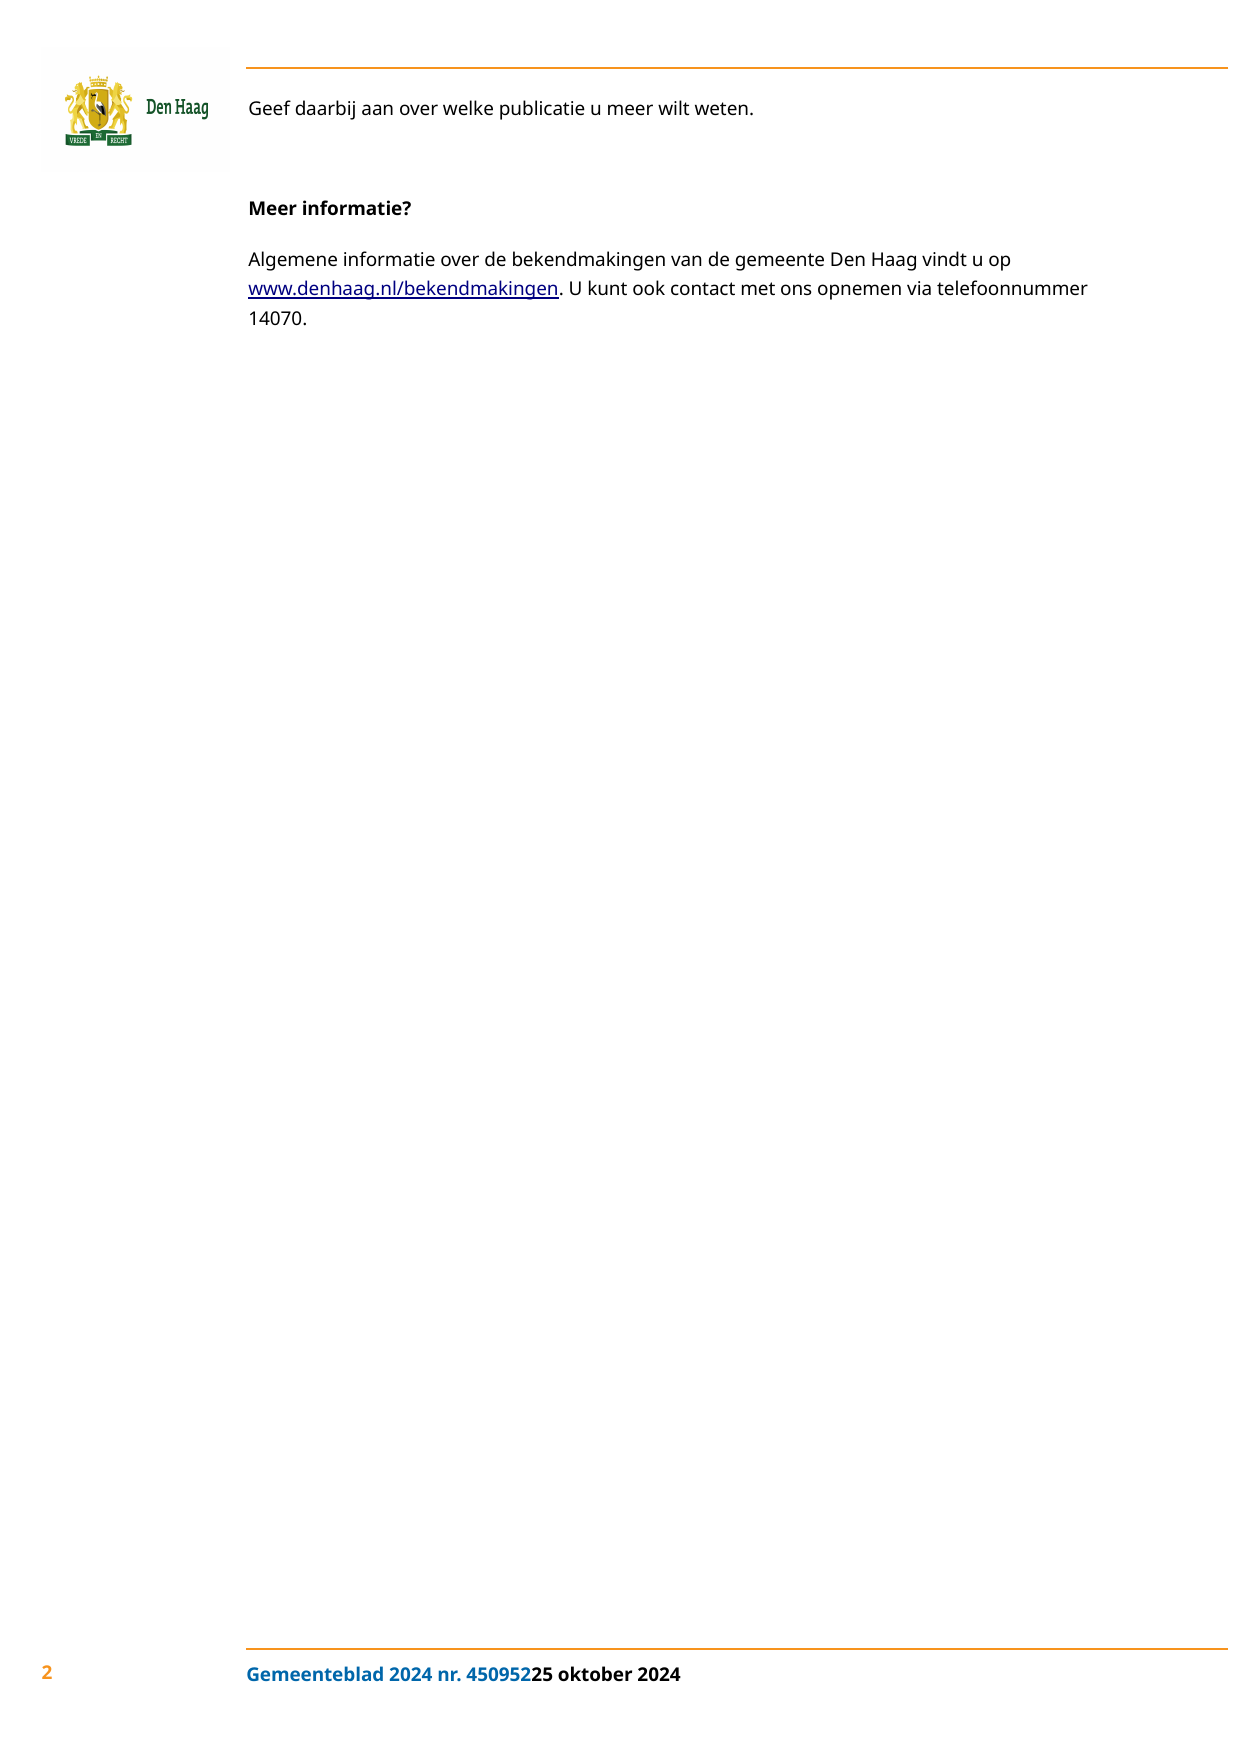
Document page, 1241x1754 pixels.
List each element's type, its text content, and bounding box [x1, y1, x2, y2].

text Meer informatie? [248, 196, 1152, 221]
picture [41, 47, 231, 172]
text Algemene informatie over de bekendmakingen van de gemeente Den Haag vindt u op www.denhaag.nl/bekendmakingen. U kunt ook contact met ons opnemen via telefoonnummer 14070. [248, 246, 1152, 331]
text Geef daarbij aan over welke publicatie u meer wilt weten. [248, 95, 1152, 121]
